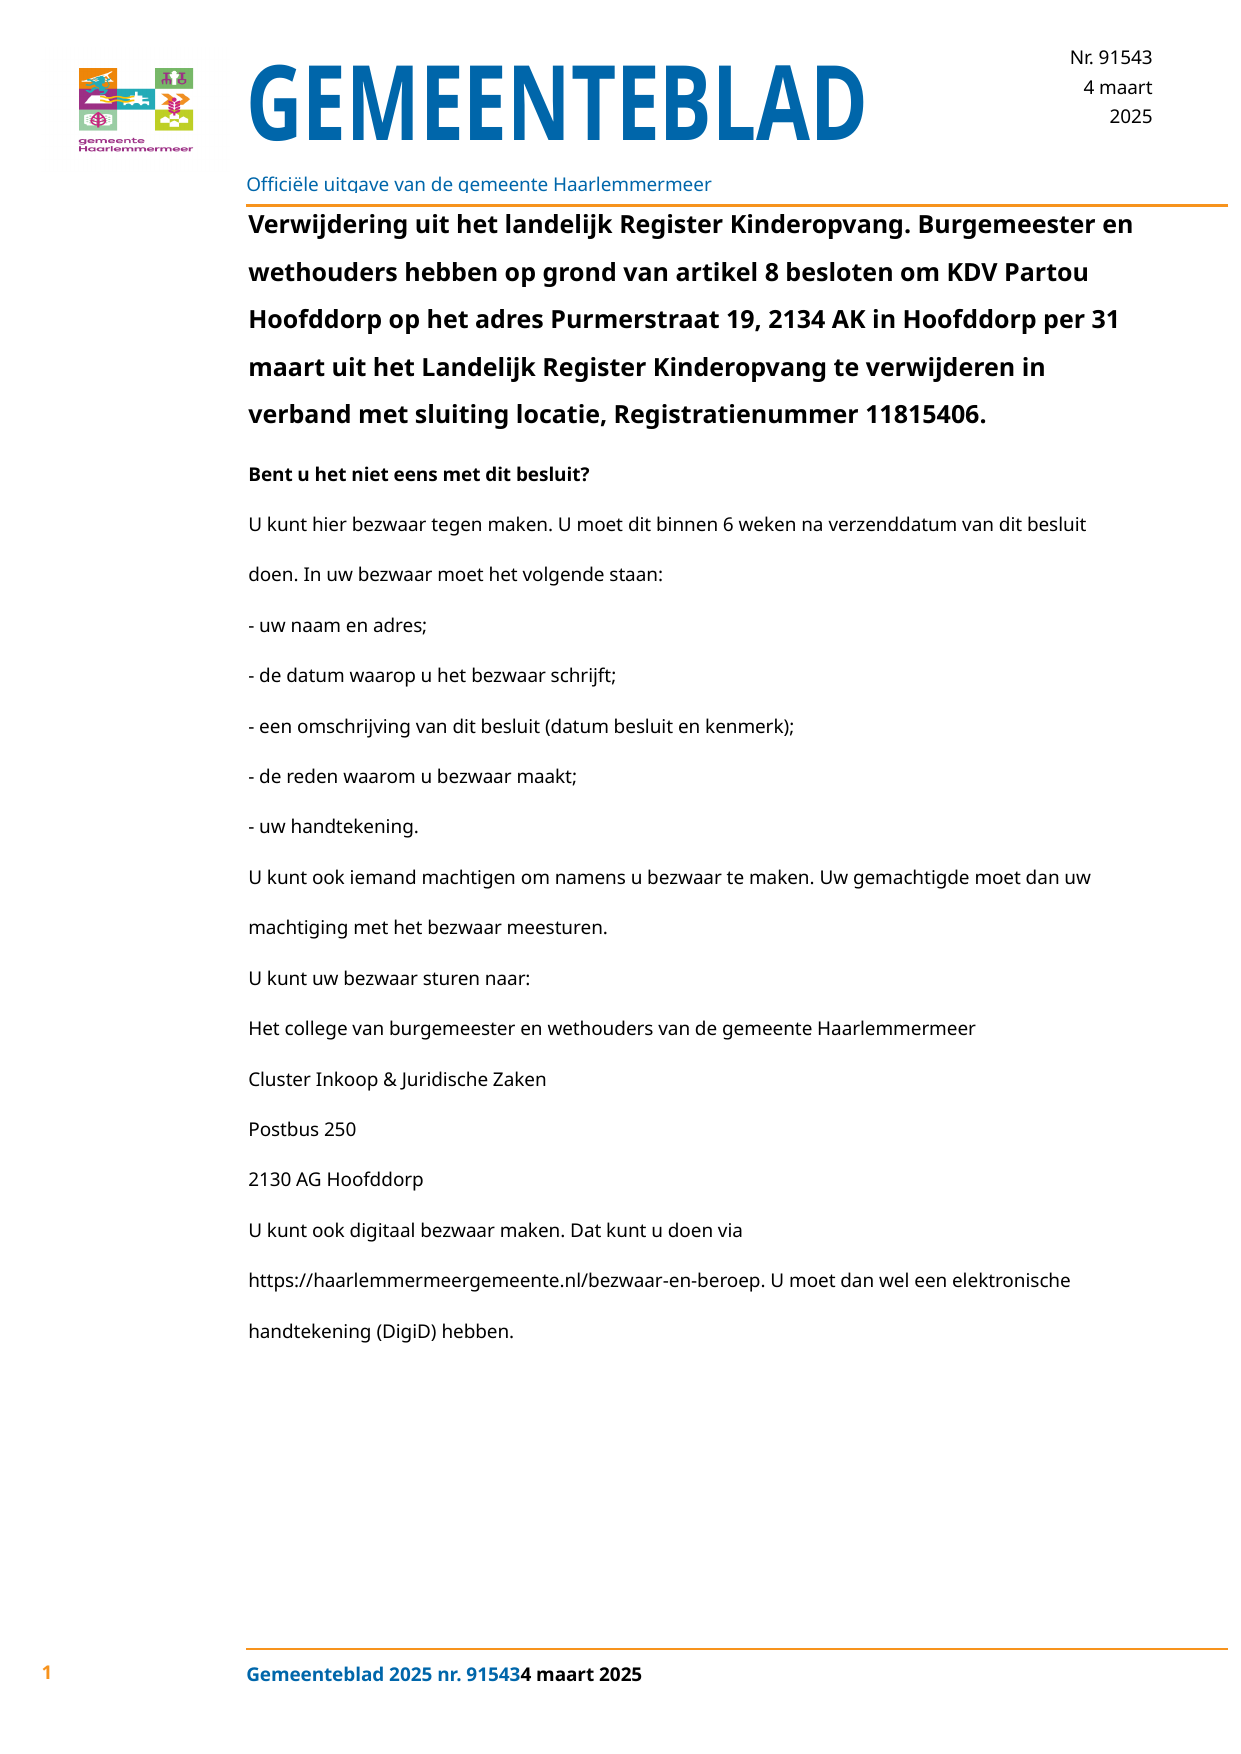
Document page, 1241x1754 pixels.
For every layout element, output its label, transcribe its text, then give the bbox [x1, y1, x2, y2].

text U kunt hier bezwaar tegen maken. U moet dit binnen 6 weken na verzenddatum van dit besluit [248, 511, 1152, 537]
text U kunt ook iemand machtigen om namens u bezwaar te maken. Uw gemachtigde moet dan uw [248, 864, 1152, 890]
text U kunt uw bezwaar sturen naar: [248, 965, 1152, 991]
text U kunt ook digitaal bezwaar maken. Dat kunt u doen via [248, 1217, 1152, 1243]
text 2130 AG Hoofddorp [248, 1167, 1152, 1192]
text - uw naam en adres; [248, 612, 1152, 638]
text doen. In uw bezwaar moet het volgende staan: [248, 562, 1152, 587]
text Verwijdering uit het landelijk Register Kinderopvang. Burgemeester en wethouders hebben op grond van artikel 8 besloten om KDV Partou Hoofddorp op het adres Purmerstraat 19, 2134 AK in Hoofddorp per 31 maart uit het Landelijk Register Kinderopvang te verwijderen in verband met sluiting locatie, Registratienummer 11815406. [248, 207, 1152, 431]
text machtiging met het bezwaar meesturen. [248, 914, 1152, 940]
picture [41, 47, 231, 172]
text handtekening (DigiD) hebben. [248, 1318, 1152, 1343]
text - uw handtekening. [248, 814, 1152, 839]
text Cluster Inkoop & Juridische Zaken [248, 1066, 1152, 1091]
text Postbus 250 [248, 1116, 1152, 1142]
text Bent u het niet eens met dit besluit? [248, 461, 1152, 486]
text - een omschrijving van dit besluit (datum besluit en kenmerk); [248, 713, 1152, 738]
text Het college van burgemeester en wethouders van de gemeente Haarlemmermeer [248, 1015, 1152, 1041]
text - de datum waarop u het bezwaar schrijft; [248, 662, 1152, 688]
text - de reden waarom u bezwaar maakt; [248, 763, 1152, 789]
text https://haarlemmermeergemeente.nl/bezwaar-en-beroep. U moet dan wel een elektronische [248, 1267, 1152, 1293]
